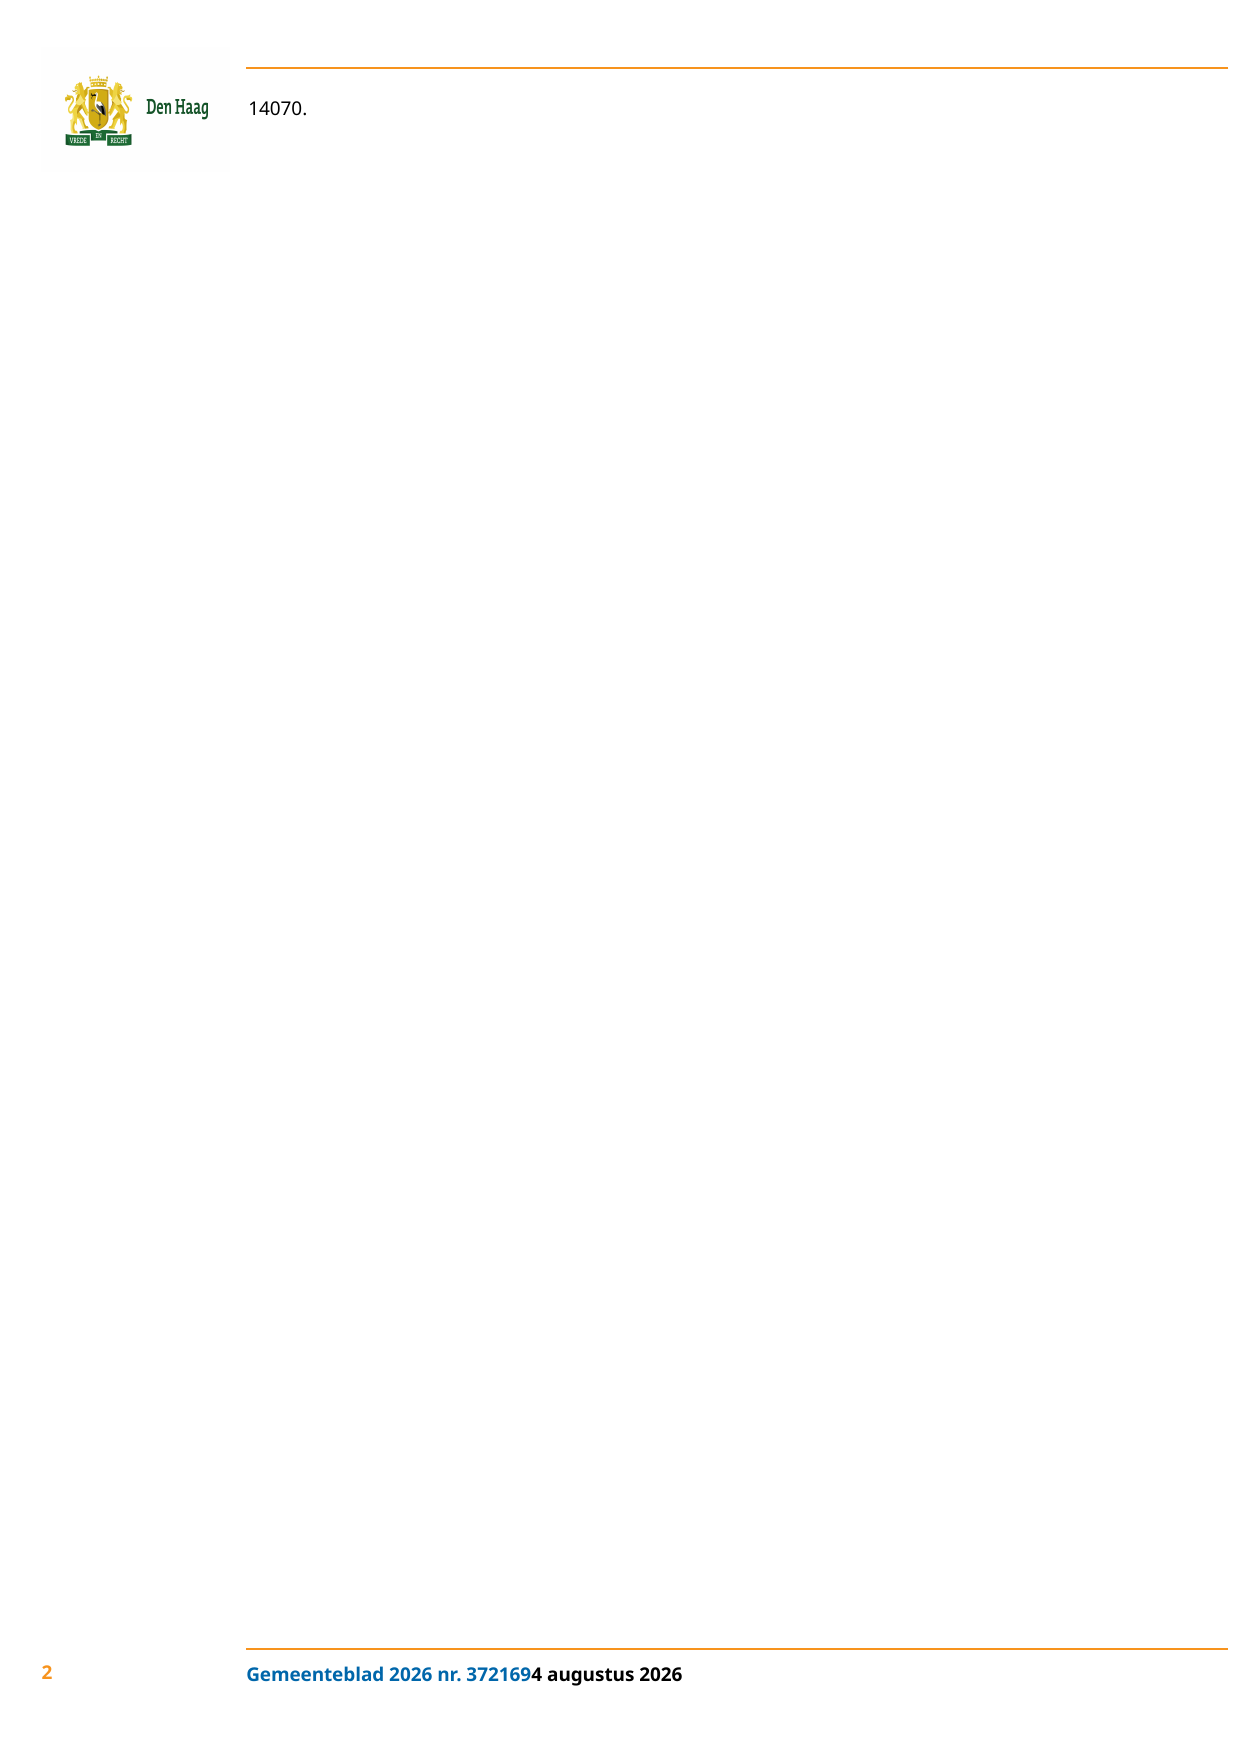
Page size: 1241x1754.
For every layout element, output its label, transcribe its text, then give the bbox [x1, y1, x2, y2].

picture [41, 47, 231, 172]
text 14070. [248, 95, 1152, 121]
